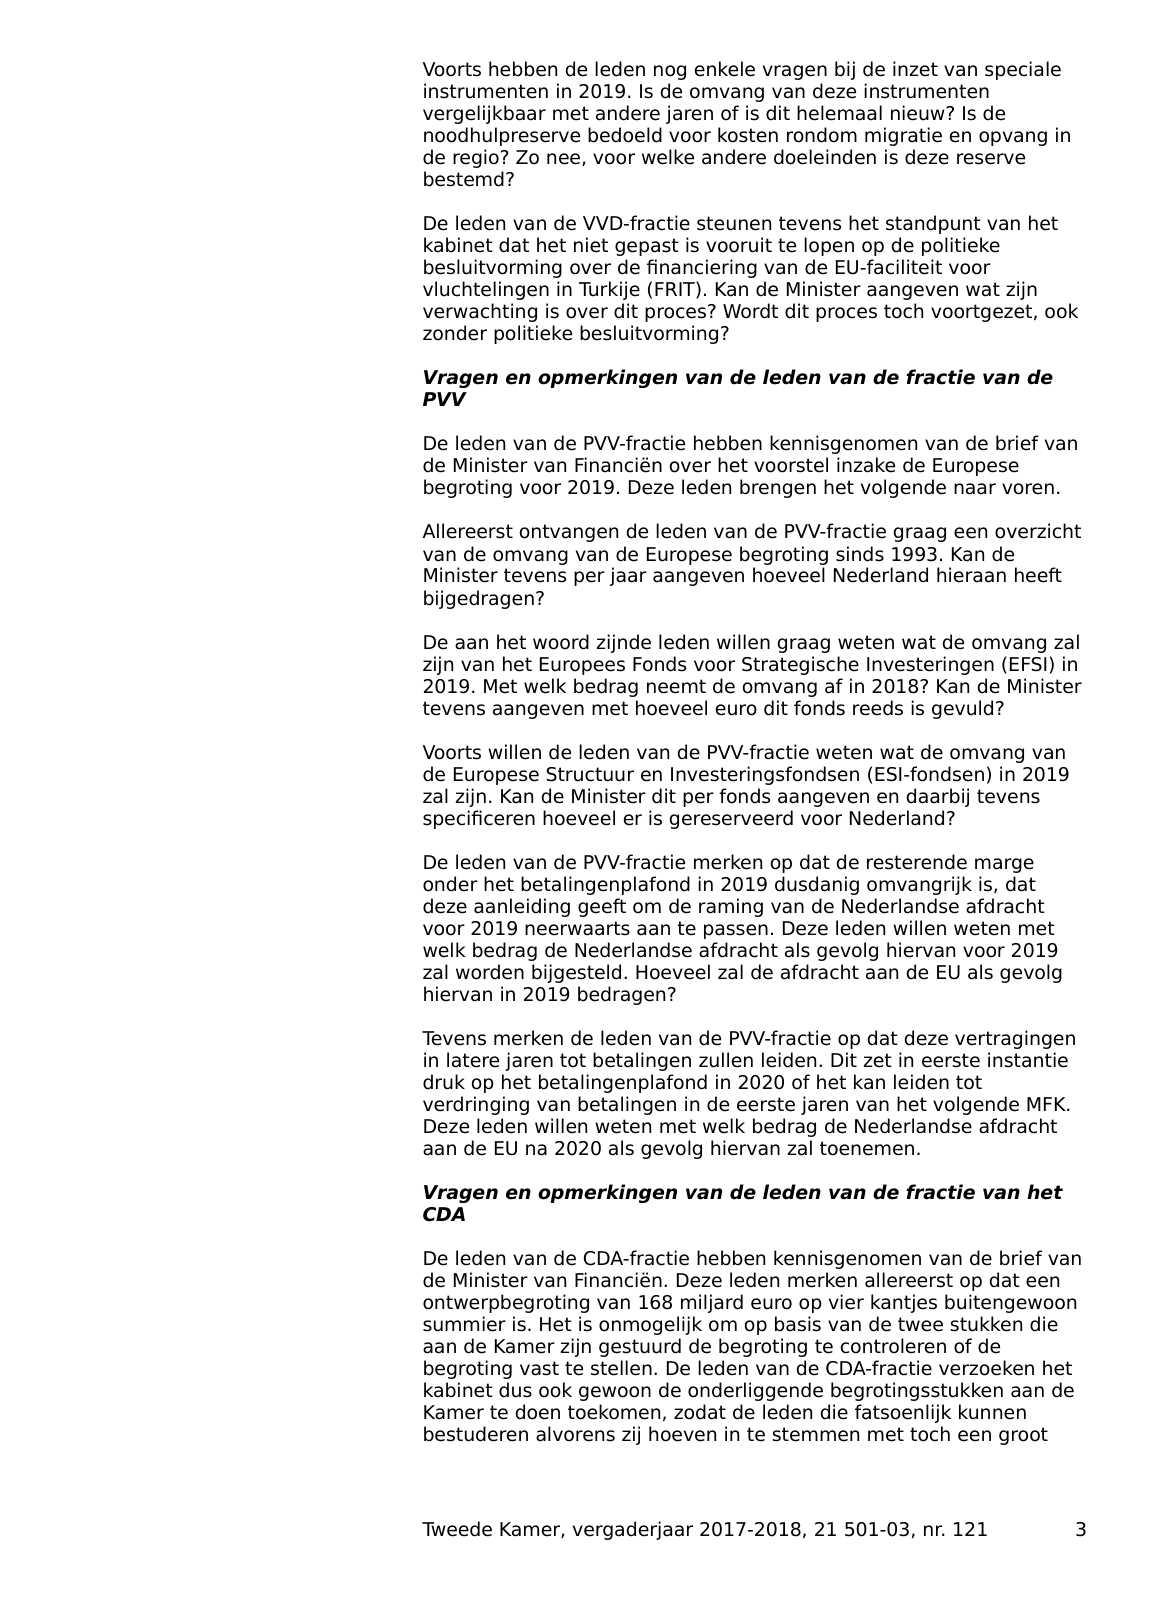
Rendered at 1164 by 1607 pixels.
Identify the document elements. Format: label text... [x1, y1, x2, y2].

text Allereerst ontvangen de leden van de PVV-fractie graag een overzicht van de omvang van de Europese begroting sinds 1993. Kan de Minister tevens per jaar aangeven hoeveel Nederland hieraan heeft bijgedragen? [422, 521, 1087, 609]
text De leden van de PVV-fractie merken op dat de resterende marge onder het betalingenplafond in 2019 dusdanig omvangrijk is, dat deze aanleiding geeft om de raming van de Nederlandse afdracht voor 2019 neerwaarts aan te passen. Deze leden willen weten met welk bedrag de Nederlandse afdracht als gevolg hiervan voor 2019 zal worden bijgesteld. Hoeveel zal de afdracht aan de EU als gevolg hiervan in 2019 bedragen? [422, 852, 1087, 1006]
text De leden van de CDA-fractie hebben kennisgenomen van de brief van de Minister van Financiën. Deze leden merken allereerst op dat een ontwerpbegroting van 168 miljard euro op vier kantjes buitengewoon summier is. Het is onmogelijk om op basis van de twee stukken die aan de Kamer zijn gestuurd de begroting te controleren of de begroting vast te stellen. De leden van de CDA-fractie verzoeken het kabinet dus ook gewoon de onderliggende begrotingsstukken aan de Kamer te doen toekomen, zodat de leden die fatsoenlijk kunnen bestuderen alvorens zij hoeven in te stemmen met toch een groot [422, 1248, 1087, 1446]
text Voorts hebben de leden nog enkele vragen bij de inzet van speciale instrumenten in 2019. Is de omvang van deze instrumenten vergelijkbaar met andere jaren of is dit helemaal nieuw? Is de noodhulpreserve bedoeld voor kosten rondom migratie en opvang in de regio? Zo nee, voor welke andere doeleinden is deze reserve bestemd? [422, 59, 1087, 191]
subtitle Vragen en opmerkingen van de leden van de fractie van de PVV [422, 367, 1087, 411]
text De aan het woord zijnde leden willen graag weten wat de omvang zal zijn van het Europees Fonds voor Strategische Investeringen (EFSI) in 2019. Met welk bedrag neemt de omvang af in 2018? Kan de Minister tevens aangeven met hoeveel euro dit fonds reeds is gevuld? [422, 632, 1087, 719]
text Voorts willen de leden van de PVV-fractie weten wat de omvang van de Europese Structuur en Investeringsfondsen (ESI-fondsen) in 2019 zal zijn. Kan de Minister dit per fonds aangeven en daarbij tevens specificeren hoeveel er is gereserveerd voor Nederland? [422, 742, 1087, 829]
text De leden van de VVD-fractie steunen tevens het standpunt van het kabinet dat het niet gepast is vooruit te lopen op de politieke besluitvorming over de financiering van de EU-faciliteit voor vluchtelingen in Turkije (FRIT). Kan de Minister aangeven wat zijn verwachting is over dit proces? Wordt dit proces toch voortgezet, ook zonder politieke besluitvorming? [422, 213, 1087, 345]
subtitle Vragen en opmerkingen van de leden van de fractie van het CDA [422, 1182, 1087, 1226]
text De leden van de PVV-fractie hebben kennisgenomen van de brief van de Minister van Financiën over het voorstel inzake de Europese begroting voor 2019. Deze leden brengen het volgende naar voren. [422, 433, 1087, 499]
text Tevens merken de leden van de PVV-fractie op dat deze vertragingen in latere jaren tot betalingen zullen leiden. Dit zet in eerste instantie druk op het betalingenplafond in 2020 of het kan leiden tot verdringing van betalingen in de eerste jaren van het volgende MFK. Deze leden willen weten met welk bedrag de Nederlandse afdracht aan de EU na 2020 als gevolg hiervan zal toenemen. [422, 1028, 1087, 1160]
